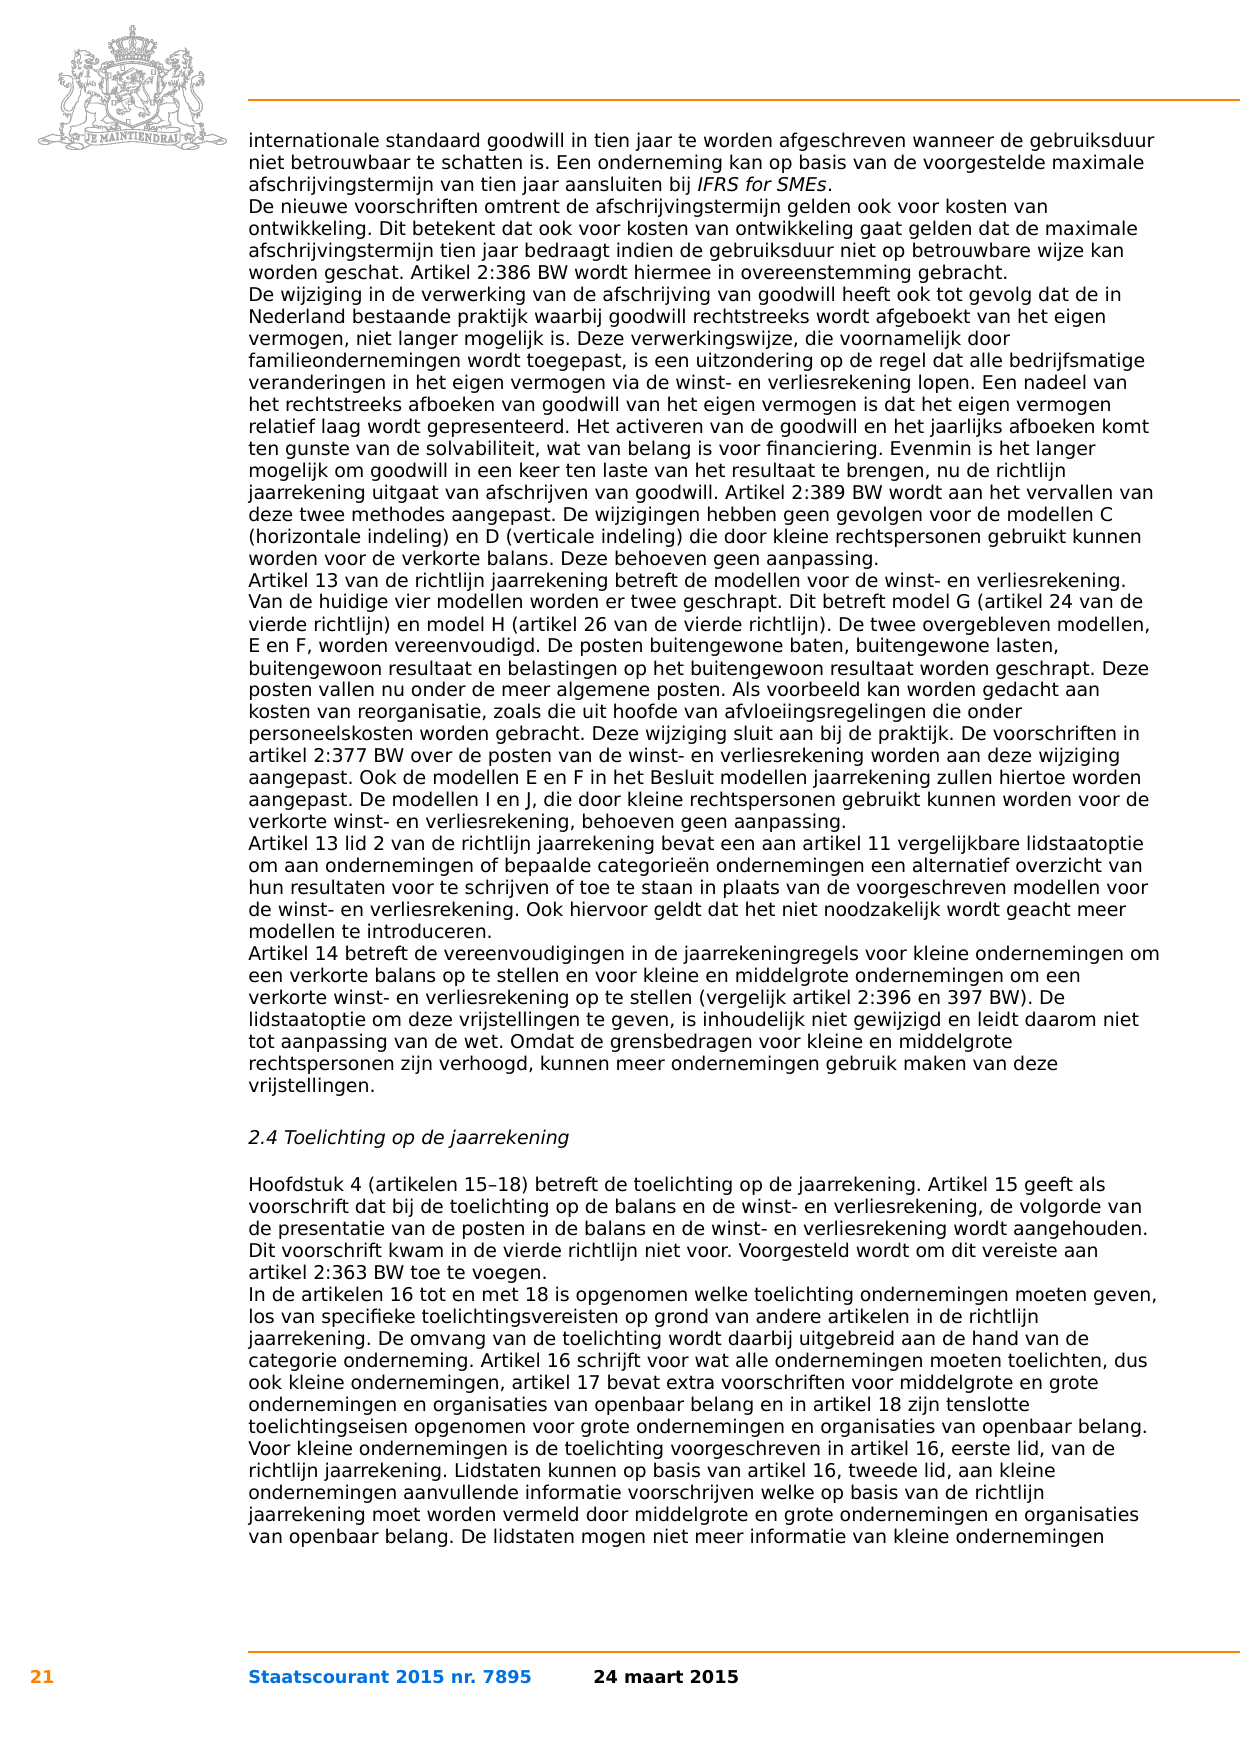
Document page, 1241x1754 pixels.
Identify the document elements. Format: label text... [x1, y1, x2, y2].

text Artikel 14 betreft de vereenvoudigingen in de jaarrekeningregels voor kleine ondernemingen om een verkorte balans op te stellen en voor kleine en middelgrote ondernemingen om een verkorte winst- en verliesrekening op te stellen (vergelijk artikel 2:396 en 397 BW). De lidstaatoptie om deze vrijstellingen te geven, is inhoudelijk niet gewijzigd en leidt daarom niet tot aanpassing van de wet. Omdat de grensbedragen voor kleine en middelgrote rechtspersonen zijn verhoogd, kunnen meer ondernemingen gebruik maken van deze vrijstellingen. [248, 943, 1163, 1097]
picture [38, 25, 227, 150]
text internationale standaard goodwill in tien jaar te worden afgeschreven wanneer de gebruiksduur niet betrouwbaar te schatten is. Een onderneming kan op basis van de voorgestelde maximale afschrijvingstermijn van tien jaar aansluiten bij IFRS for SMEs. [248, 130, 1163, 196]
text De wijziging in de verwerking van de afschrijving van goodwill heeft ook tot gevolg dat de in Nederland bestaande praktijk waarbij goodwill rechtstreeks wordt afgeboekt van het eigen vermogen, niet langer mogelijk is. Deze verwerkingswijze, die voornamelijk door familieondernemingen wordt toegepast, is een uitzondering op de regel dat alle bedrijfsmatige veranderingen in het eigen vermogen via de winst- en verliesrekening lopen. Een nadeel van het rechtstreeks afboeken van goodwill van het eigen vermogen is dat het eigen vermogen relatief laag wordt gepresenteerd. Het activeren van de goodwill en het jaarlijks afboeken komt ten gunste van de solvabiliteit, wat van belang is voor financiering. Evenmin is het langer mogelijk om goodwill in een keer ten laste van het resultaat te brengen, nu de richtlijn jaarrekening uitgaat van afschrijven van goodwill. Artikel 2:389 BW wordt aan het vervallen van deze twee methodes aangepast. De wijzigingen hebben geen gevolgen voor de modellen C (horizontale indeling) en D (verticale indeling) die door kleine rechtspersonen gebruikt kunnen worden voor de verkorte balans. Deze behoeven geen aanpassing. [248, 284, 1163, 569]
text Hoofdstuk 4 (artikelen 15–18) betreft de toelichting op de jaarrekening. Artikel 15 geeft als voorschrift dat bij de toelichting op de balans en de winst- en verliesrekening, de volgorde van de presentatie van de posten in de balans en de winst- en verliesrekening wordt aangehouden. Dit voorschrift kwam in de vierde richtlijn niet voor. Voorgesteld wordt om dit vereiste aan artikel 2:363 BW toe te voegen. [248, 1174, 1163, 1284]
text De nieuwe voorschriften omtrent de afschrijvingstermijn gelden ook voor kosten van ontwikkeling. Dit betekent dat ook voor kosten van ontwikkeling gaat gelden dat de maximale afschrijvingstermijn tien jaar bedraagt indien de gebruiksduur niet op betrouwbare wijze kan worden geschat. Artikel 2:386 BW wordt hiermee in overeenstemming gebracht. [248, 196, 1163, 284]
subtitle 2.4 Toelichting op de jaarrekening [248, 1127, 1163, 1149]
text Artikel 13 van de richtlijn jaarrekening betreft de modellen voor de winst- en verliesrekening. Van de huidige vier modellen worden er twee geschrapt. Dit betreft model G (artikel 24 van de vierde richtlijn) en model H (artikel 26 van de vierde richtlijn). De twee overgebleven modellen, E en F, worden vereenvoudigd. De posten buitengewone baten, buitengewone lasten, buitengewoon resultaat en belastingen op het buitengewoon resultaat worden geschrapt. Deze posten vallen nu onder de meer algemene posten. Als voorbeeld kan worden gedacht aan kosten van reorganisatie, zoals die uit hoofde van afvloeiingsregelingen die onder personeelskosten worden gebracht. Deze wijziging sluit aan bij de praktijk. De voorschriften in artikel 2:377 BW over de posten van de winst- en verliesrekening worden aan deze wijziging aangepast. Ook de modellen E en F in het Besluit modellen jaarrekening zullen hiertoe worden aangepast. De modellen I en J, die door kleine rechtspersonen gebruikt kunnen worden voor de verkorte winst- en verliesrekening, behoeven geen aanpassing. [248, 569, 1163, 833]
text In de artikelen 16 tot en met 18 is opgenomen welke toelichting ondernemingen moeten geven, los van specifieke toelichtingsvereisten op grond van andere artikelen in de richtlijn jaarrekening. De omvang van de toelichting wordt daarbij uitgebreid aan de hand van de categorie onderneming. Artikel 16 schrijft voor wat alle ondernemingen moeten toelichten, dus ook kleine ondernemingen, artikel 17 bevat extra voorschriften voor middelgrote en grote ondernemingen en organisaties van openbaar belang en in artikel 18 zijn tenslotte toelichtingseisen opgenomen voor grote ondernemingen en organisaties van openbaar belang. Voor kleine ondernemingen is de toelichting voorgeschreven in artikel 16, eerste lid, van de richtlijn jaarrekening. Lidstaten kunnen op basis van artikel 16, tweede lid, aan kleine ondernemingen aanvullende informatie voorschrijven welke op basis van de richtlijn jaarrekening moet worden vermeld door middelgrote en grote ondernemingen en organisaties van openbaar belang. De lidstaten mogen niet meer informatie van kleine ondernemingen [248, 1284, 1163, 1548]
text Artikel 13 lid 2 van de richtlijn jaarrekening bevat een aan artikel 11 vergelijkbare lidstaatoptie om aan ondernemingen of bepaalde categorieën ondernemingen een alternatief overzicht van hun resultaten voor te schrijven of toe te staan in plaats van de voorgeschreven modellen voor de winst- en verliesrekening. Ook hiervoor geldt dat het niet noodzakelijk wordt geacht meer modellen te introduceren. [248, 833, 1163, 943]
